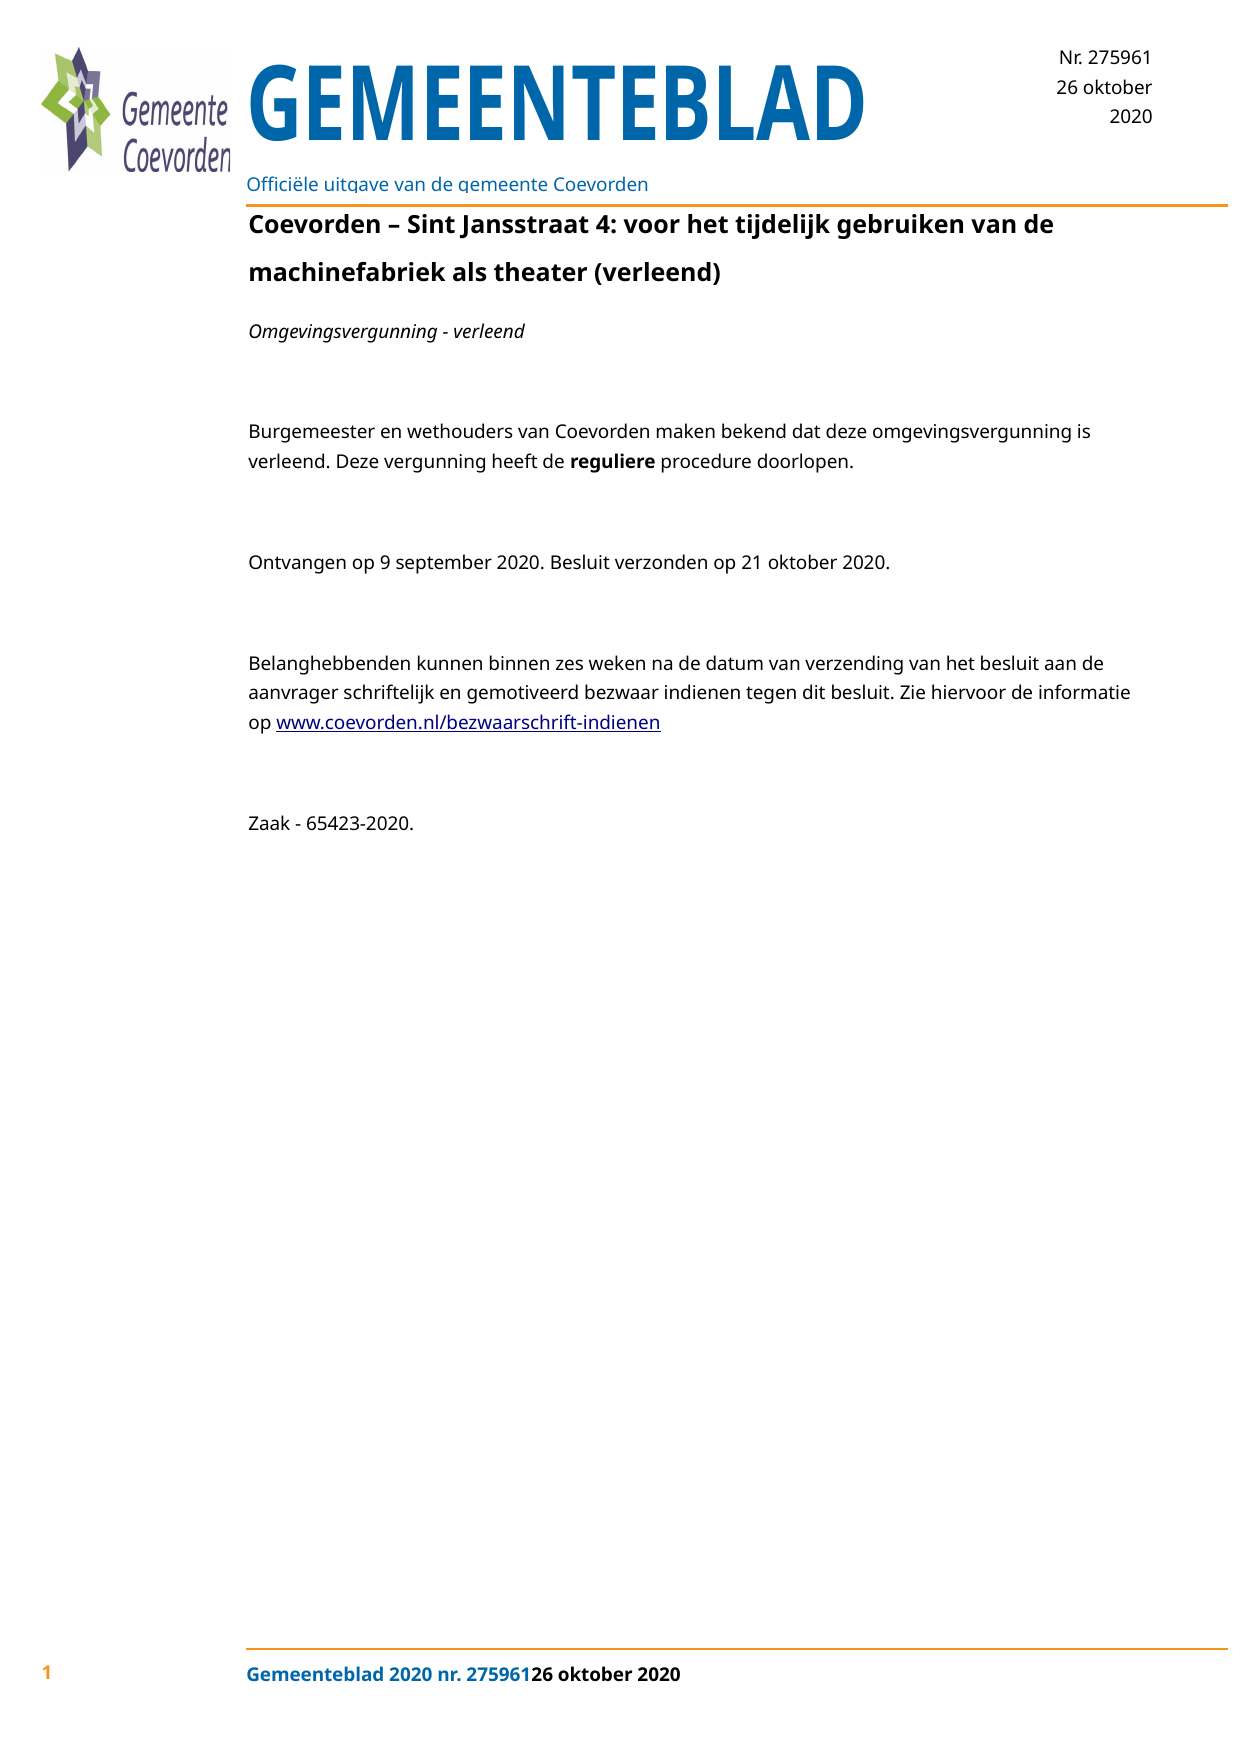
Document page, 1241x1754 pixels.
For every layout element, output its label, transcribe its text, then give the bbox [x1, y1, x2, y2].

text Burgemeester en wethouders van Coevorden maken bekend dat deze omgevingsvergunning is verleend. Deze vergunning heeft de reguliere procedure doorlopen. [248, 419, 1152, 474]
text Zaak - 65423-2020. [248, 810, 1152, 836]
text Belanghebbenden kunnen binnen zes weken na de datum van verzending van het besluit aan de aanvrager schriftelijk en gemotiveerd bezwaar indienen tegen dit besluit. Zie hiervoor de informatie op www.coevorden.nl/bezwaarschrift-indienen [248, 650, 1152, 735]
text Ontvangen op 9 september 2020. Besluit verzonden op 21 oktober 2020. [248, 549, 1152, 575]
text Omgevingsvergunning - verleend [248, 318, 1152, 344]
picture [41, 47, 231, 172]
text Coevorden – Sint Jansstraat 4: voor het tijdelijk gebruiken van de machinefabriek als theater (verleend) [248, 207, 1152, 288]
